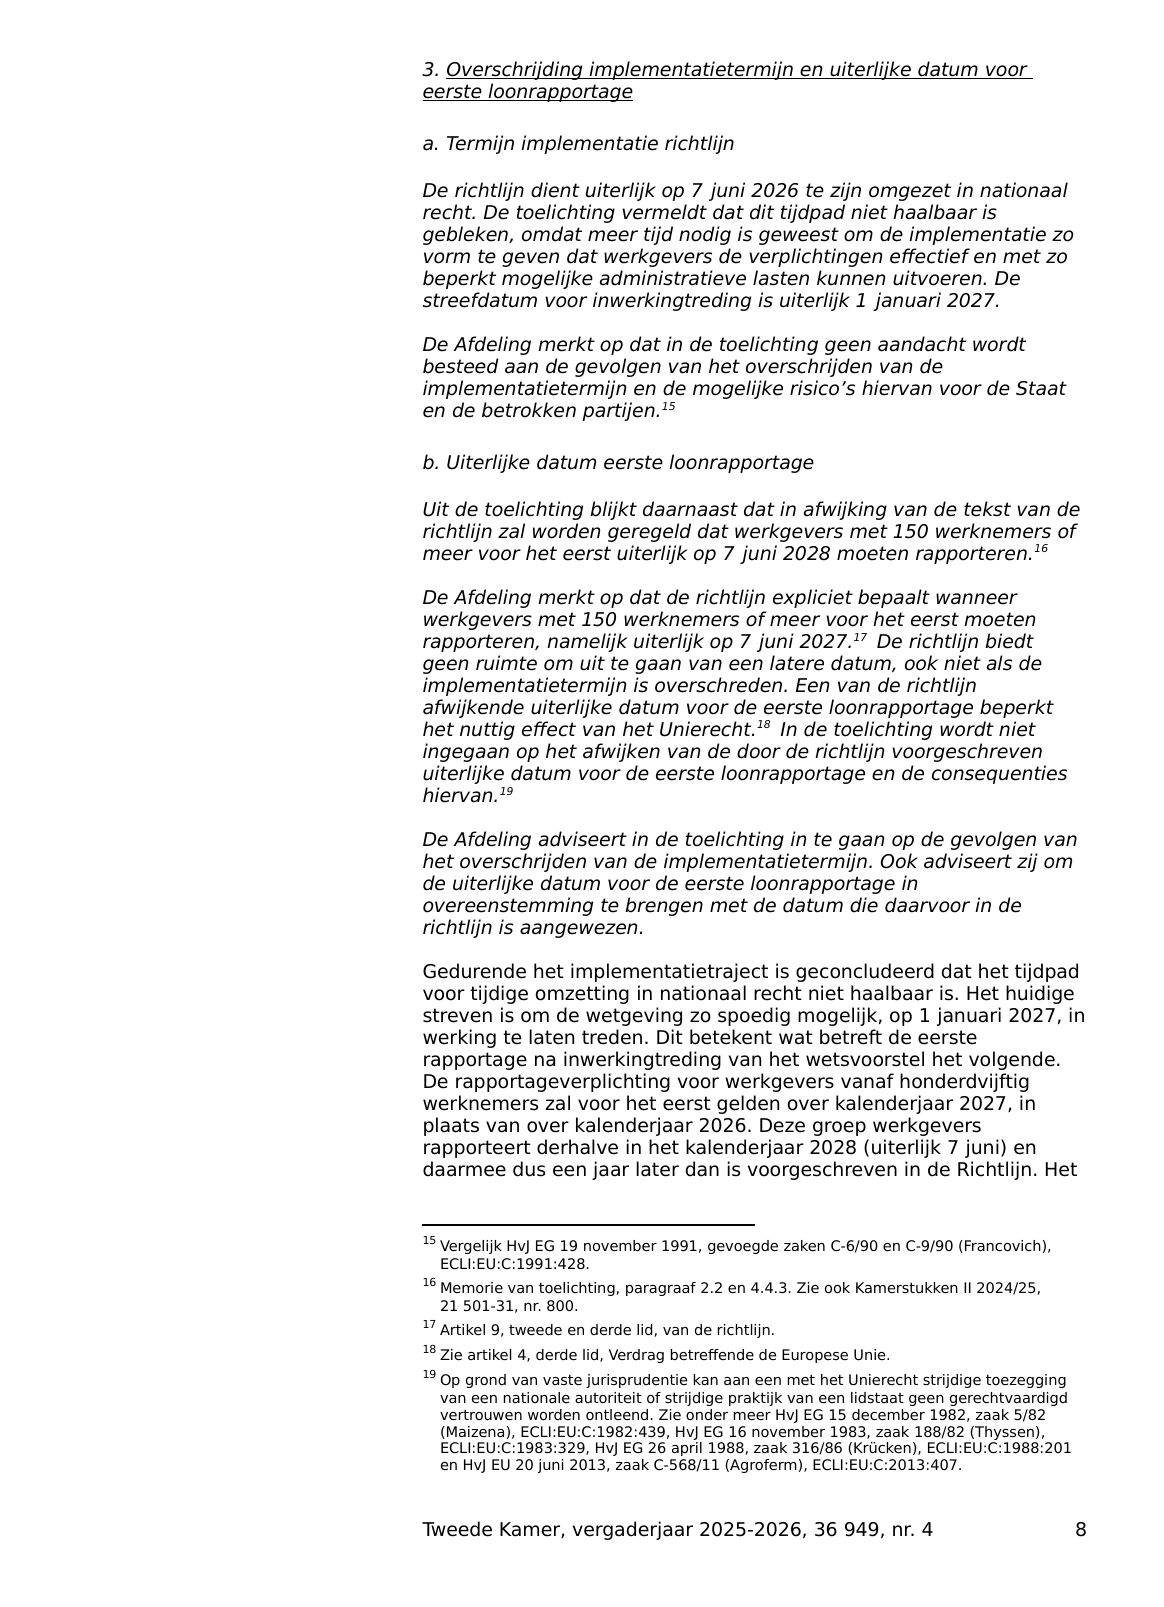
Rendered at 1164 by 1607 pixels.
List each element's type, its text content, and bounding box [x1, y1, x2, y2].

text De richtlijn dient uiterlijk op 7 juni 2026 te zijn omgezet in nationaal recht. De toelichting vermeldt dat dit tijdpad niet haalbaar is gebleken, omdat meer tijd nodig is geweest om de implementatie zo vorm te geven dat werkgevers de verplichtingen effectief en met zo beperkt mogelijke administratieve lasten kunnen uitvoeren. De streefdatum voor inwerkingtreding is uiterlijk 1 januari 2027. [422, 180, 1087, 312]
text Op grond van vaste jurisprudentie kan aan een met het Unierecht strijdige toezegging van een nationale autoriteit of strijdige praktijk van een lidstaat geen gerechtvaardigd vertrouwen worden ontleend. Zie onder meer HvJ EG 15 december 1982, zaak 5/82 (Maizena), ECLI:EU:C:1982:439, HvJ EG 16 november 1983, zaak 188/82 (Thyssen), ECLI:EU:C:1983:329, HvJ EG 26 april 1988, zaak 316/86 (Krücken), ECLI:EU:C:1988:201 en HvJ EU 20 juni 2013, zaak C-568/11 (Agroferm), ECLI:EU:C:2013:407. [422, 1368, 1087, 1474]
text De Afdeling merkt op dat in de toelichting geen aandacht wordt besteed aan de gevolgen van het overschrijden van de implementatietermijn en de mogelijke risico’s hiervan voor de Staat en de betrokken partijen. [422, 334, 1087, 422]
text Zie artikel 4, derde lid, Verdrag betreffende de Europese Unie. [422, 1343, 1087, 1365]
subtitle b. Uiterlijke datum eerste loonrapportage [422, 452, 1087, 474]
text Vergelijk HvJ EG 19 november 1991, gevoegde zaken C-6/90 en C-9/90 (Francovich), ECLI:EU:C:1991:428. [422, 1234, 1087, 1273]
text Artikel 9, tweede en derde lid, van de richtlijn. [422, 1318, 1087, 1340]
text Memorie van toelichting, paragraaf 2.2 en 4.4.3. Zie ook Kamerstukken II 2024/25, 21 501-31, nr. 800. [422, 1276, 1087, 1315]
text De Afdeling adviseert in de toelichting in te gaan op de gevolgen van het overschrijden van de implementatietermijn. Ook adviseert zij om de uiterlijke datum voor de eerste loonrapportage in overeenstemming te brengen met de datum die daarvoor in de richtlijn is aangewezen. [422, 829, 1087, 939]
subtitle 3. Overschrijding implementatietermijn en uiterlijke datum voor eerste loonrapportage [422, 59, 1087, 103]
subtitle a. Termijn implementatie richtlijn [422, 133, 1087, 155]
text Uit de toelichting blijkt daarnaast dat in afwijking van de tekst van de richtlijn zal worden geregeld dat werkgevers met 150 werknemers of meer voor het eerst uiterlijk op 7 juni 2028 moeten rapporteren. [422, 499, 1087, 565]
text De Afdeling merkt op dat de richtlijn expliciet bepaalt wanneer werkgevers met 150 werknemers of meer voor het eerst moeten rapporteren, namelijk uiterlijk op 7 juni 2027. De richtlijn biedt geen ruimte om uit te gaan van een latere datum, ook niet als de implementatietermijn is overschreden. Een van de richtlijn afwijkende uiterlijke datum voor de eerste loonrapportage beperkt het nuttig effect van het Unierecht. In de toelichting wordt niet ingegaan op het afwijken van de door de richtlijn voorgeschreven uiterlijke datum voor de eerste loonrapportage en de consequenties hiervan. [422, 587, 1087, 807]
text Gedurende het implementatietraject is geconcludeerd dat het tijdpad voor tijdige omzetting in nationaal recht niet haalbaar is. Het huidige streven is om de wetgeving zo spoedig mogelijk, op 1 januari 2027, in werking te laten treden. Dit betekent wat betreft de eerste rapportage na inwerkingtreding van het wetsvoorstel het volgende. De rapportageverplichting voor werkgevers vanaf honderdvijftig werknemers zal voor het eerst gelden over kalenderjaar 2027, in plaats van over kalenderjaar 2026. Deze groep werkgevers rapporteert derhalve in het kalenderjaar 2028 (uiterlijk 7 juni) en daarmee dus een jaar later dan is voorgeschreven in de Richtlijn. Het [422, 961, 1087, 1181]
